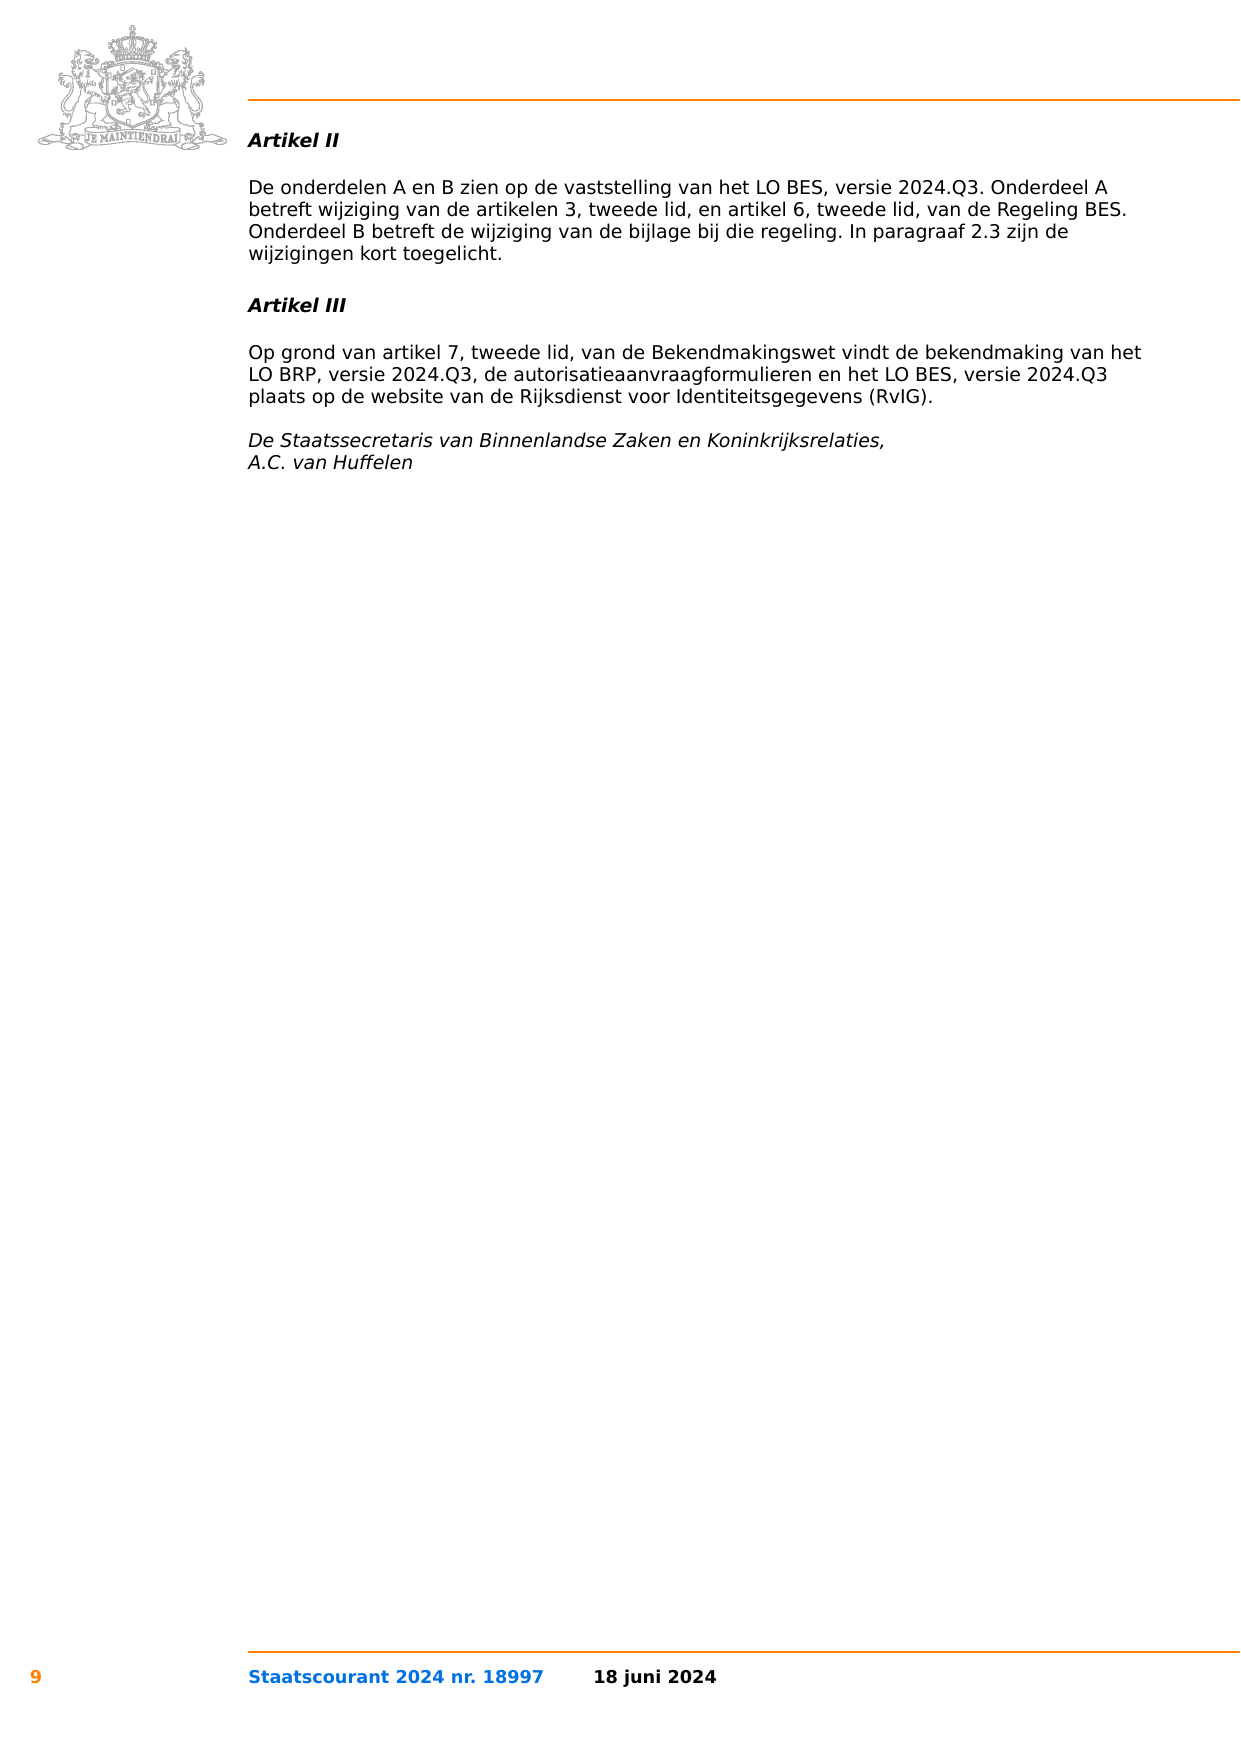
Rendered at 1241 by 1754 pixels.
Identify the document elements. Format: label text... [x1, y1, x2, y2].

text De Staatssecretaris van Binnenlandse Zaken en Koninkrijksrelaties, A.C. van Huffelen [248, 429, 1163, 473]
picture [38, 25, 227, 150]
subtitle Artikel III [248, 295, 1163, 317]
subtitle Artikel II [248, 130, 1163, 152]
text Op grond van artikel 7, tweede lid, van de Bekendmakingswet vindt de bekendmaking van het LO BRP, versie 2024.Q3, de autorisatieaanvraagformulieren en het LO BES, versie 2024.Q3 plaats op de website van de Rijksdienst voor Identiteitsgegevens (RvIG). [248, 342, 1163, 408]
text De onderdelen A en B zien op de vaststelling van het LO BES, versie 2024.Q3. Onderdeel A betreft wijziging van de artikelen 3, tweede lid, en artikel 6, tweede lid, van de Regeling BES. Onderdeel B betreft de wijziging van de bijlage bij die regeling. In paragraaf 2.3 zijn de wijzigingen kort toegelicht. [248, 177, 1163, 265]
